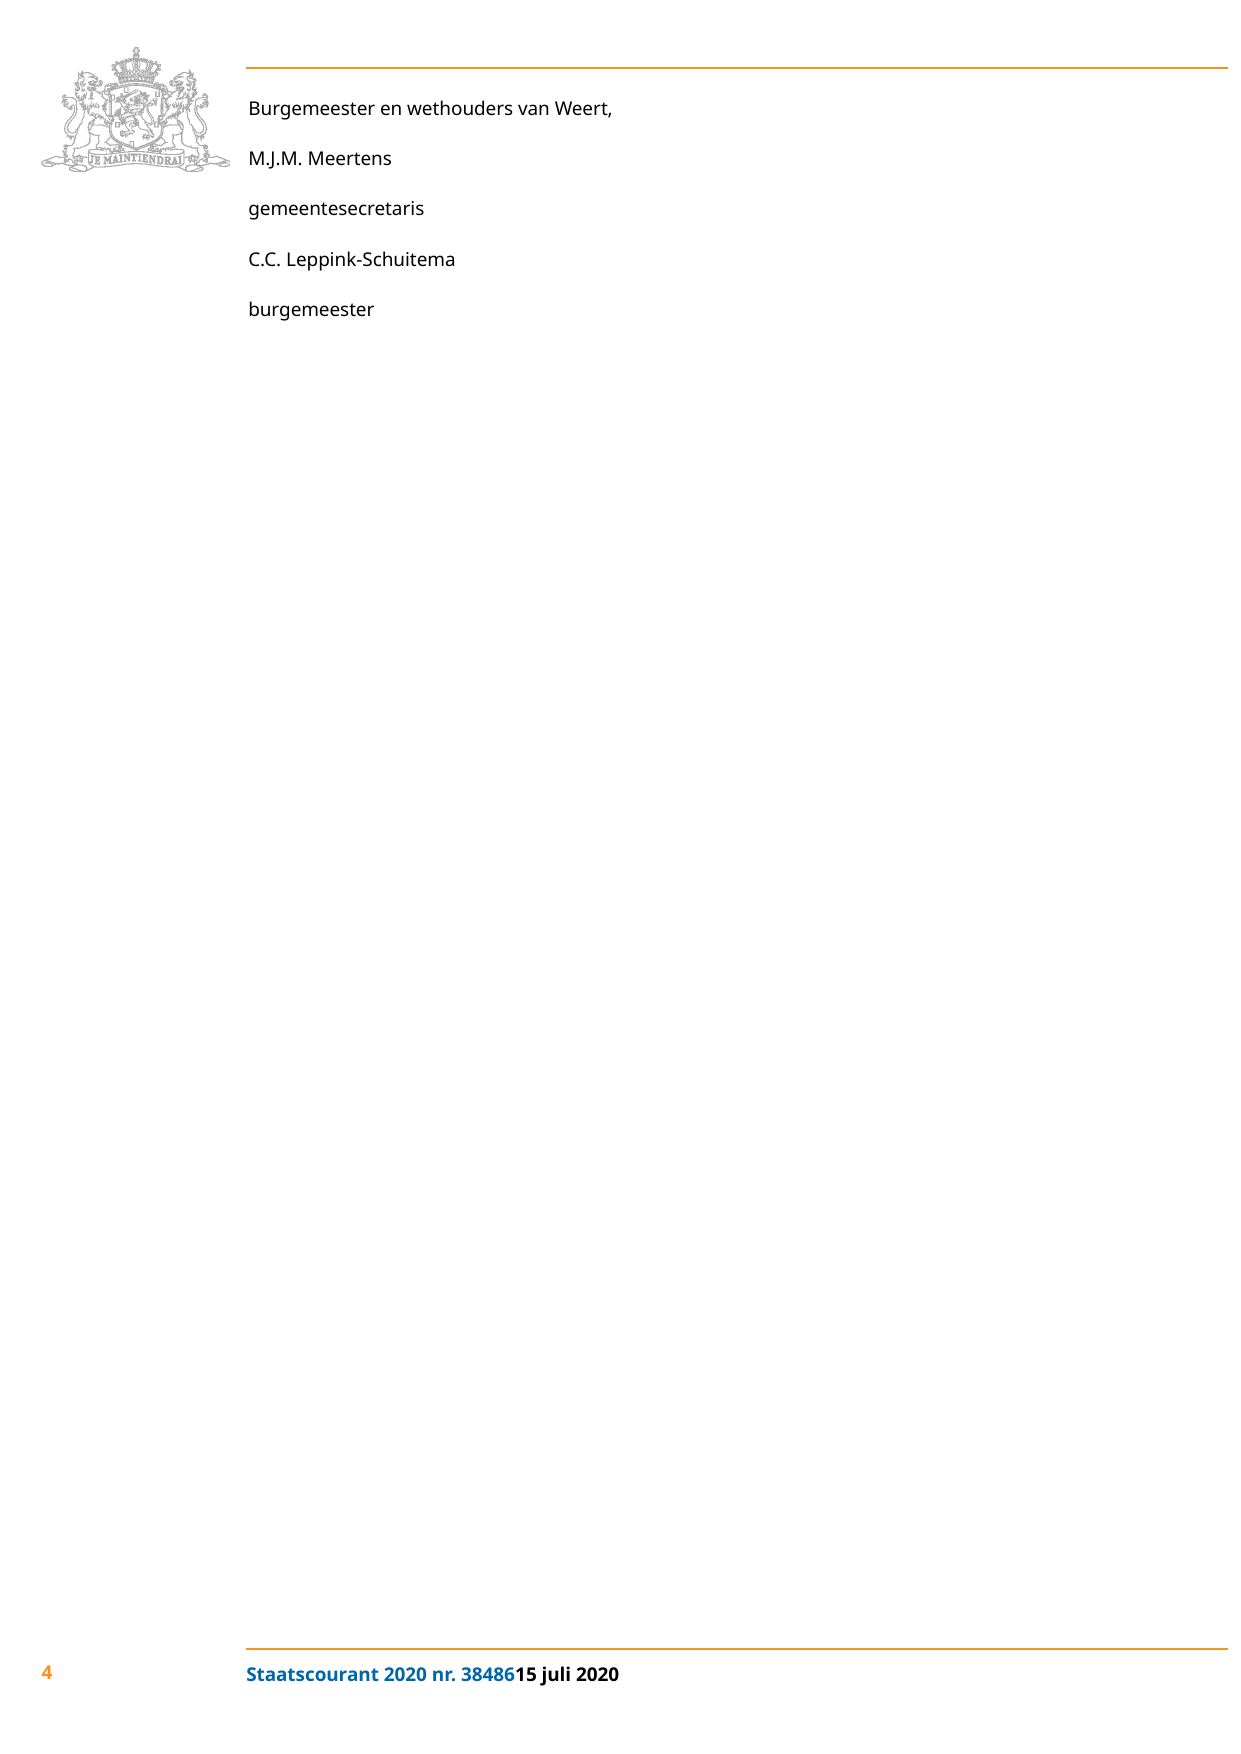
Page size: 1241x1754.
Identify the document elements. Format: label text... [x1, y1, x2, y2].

text Burgemeester en wethouders van Weert, [248, 95, 1152, 121]
text C.C. Leppink-Schuitema [248, 246, 1152, 272]
text burgemeester [248, 296, 1152, 322]
text gemeentesecretaris [248, 196, 1152, 221]
picture [41, 47, 231, 172]
text M.J.M. Meertens [248, 145, 1152, 171]
